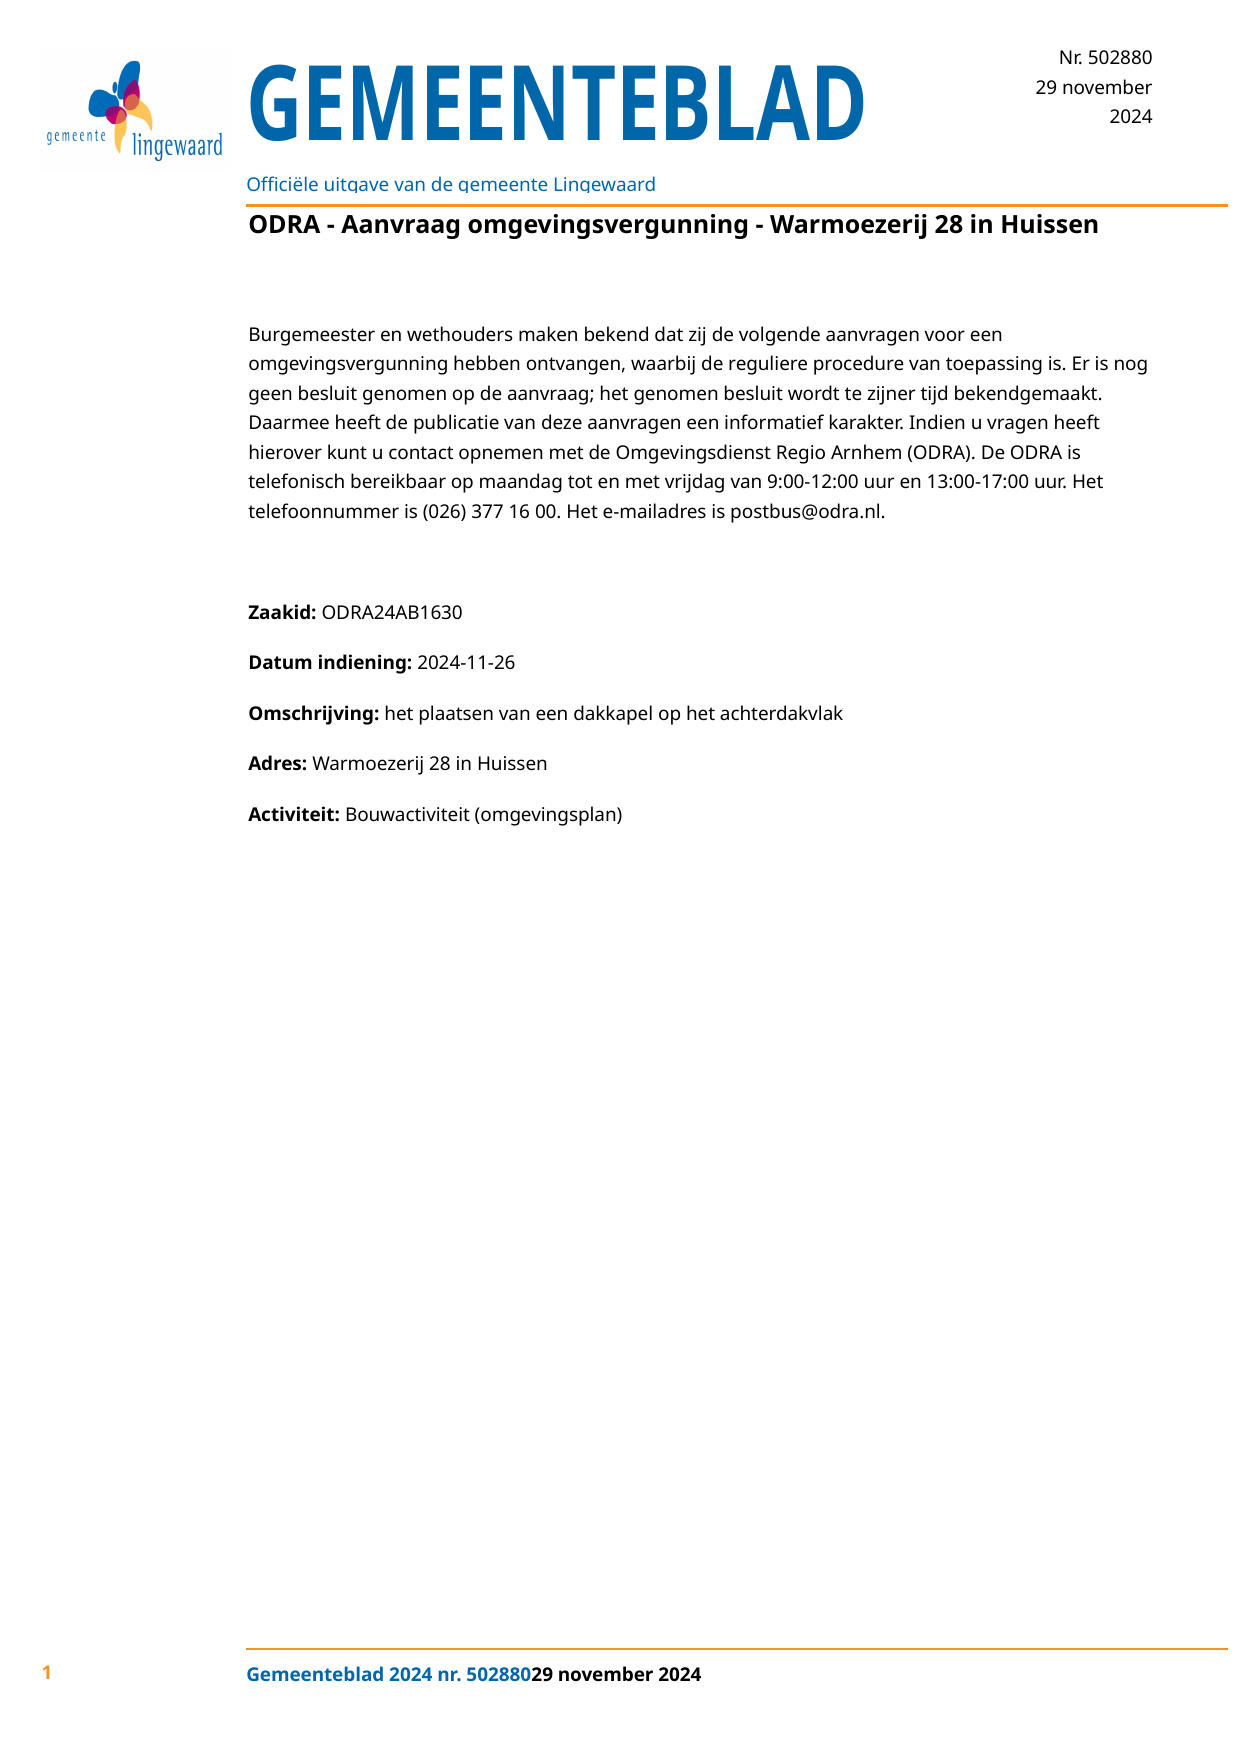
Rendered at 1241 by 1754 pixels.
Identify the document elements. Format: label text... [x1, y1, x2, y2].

text Burgemeester en wethouders maken bekend dat zij de volgende aanvragen voor een omgevingsvergunning hebben ontvangen, waarbij de reguliere procedure van toepassing is. Er is nog geen besluit genomen op de aanvraag; het genomen besluit wordt te zijner tijd bekendgemaakt. Daarmee heeft de publicatie van deze aanvragen een informatief karakter. Indien u vragen heeft hierover kunt u contact opnemen met de Omgevingsdienst Regio Arnhem (ODRA). De ODRA is telefonisch bereikbaar op maandag tot en met vrijdag van 9:00-12:00 uur en 13:00-17:00 uur. Het telefoonnummer is (026) 377 16 00. Het e-mailadres is postbus@odra.nl. [248, 321, 1152, 524]
text Activiteit: Bouwactiviteit (omgevingsplan) [248, 801, 1152, 826]
text Adres: Warmoezerij 28 in Huissen [248, 750, 1152, 776]
text Omschrijving: het plaatsen van een dakkapel op het achterdakvlak [248, 700, 1152, 726]
text Datum indiening: 2024-11-26 [248, 649, 1152, 675]
text Zaakid: ODRA24AB1630 [248, 599, 1152, 625]
picture [41, 47, 231, 172]
text ODRA - Aanvraag omgevingsvergunning - Warmoezerij 28 in Huissen [248, 207, 1152, 241]
